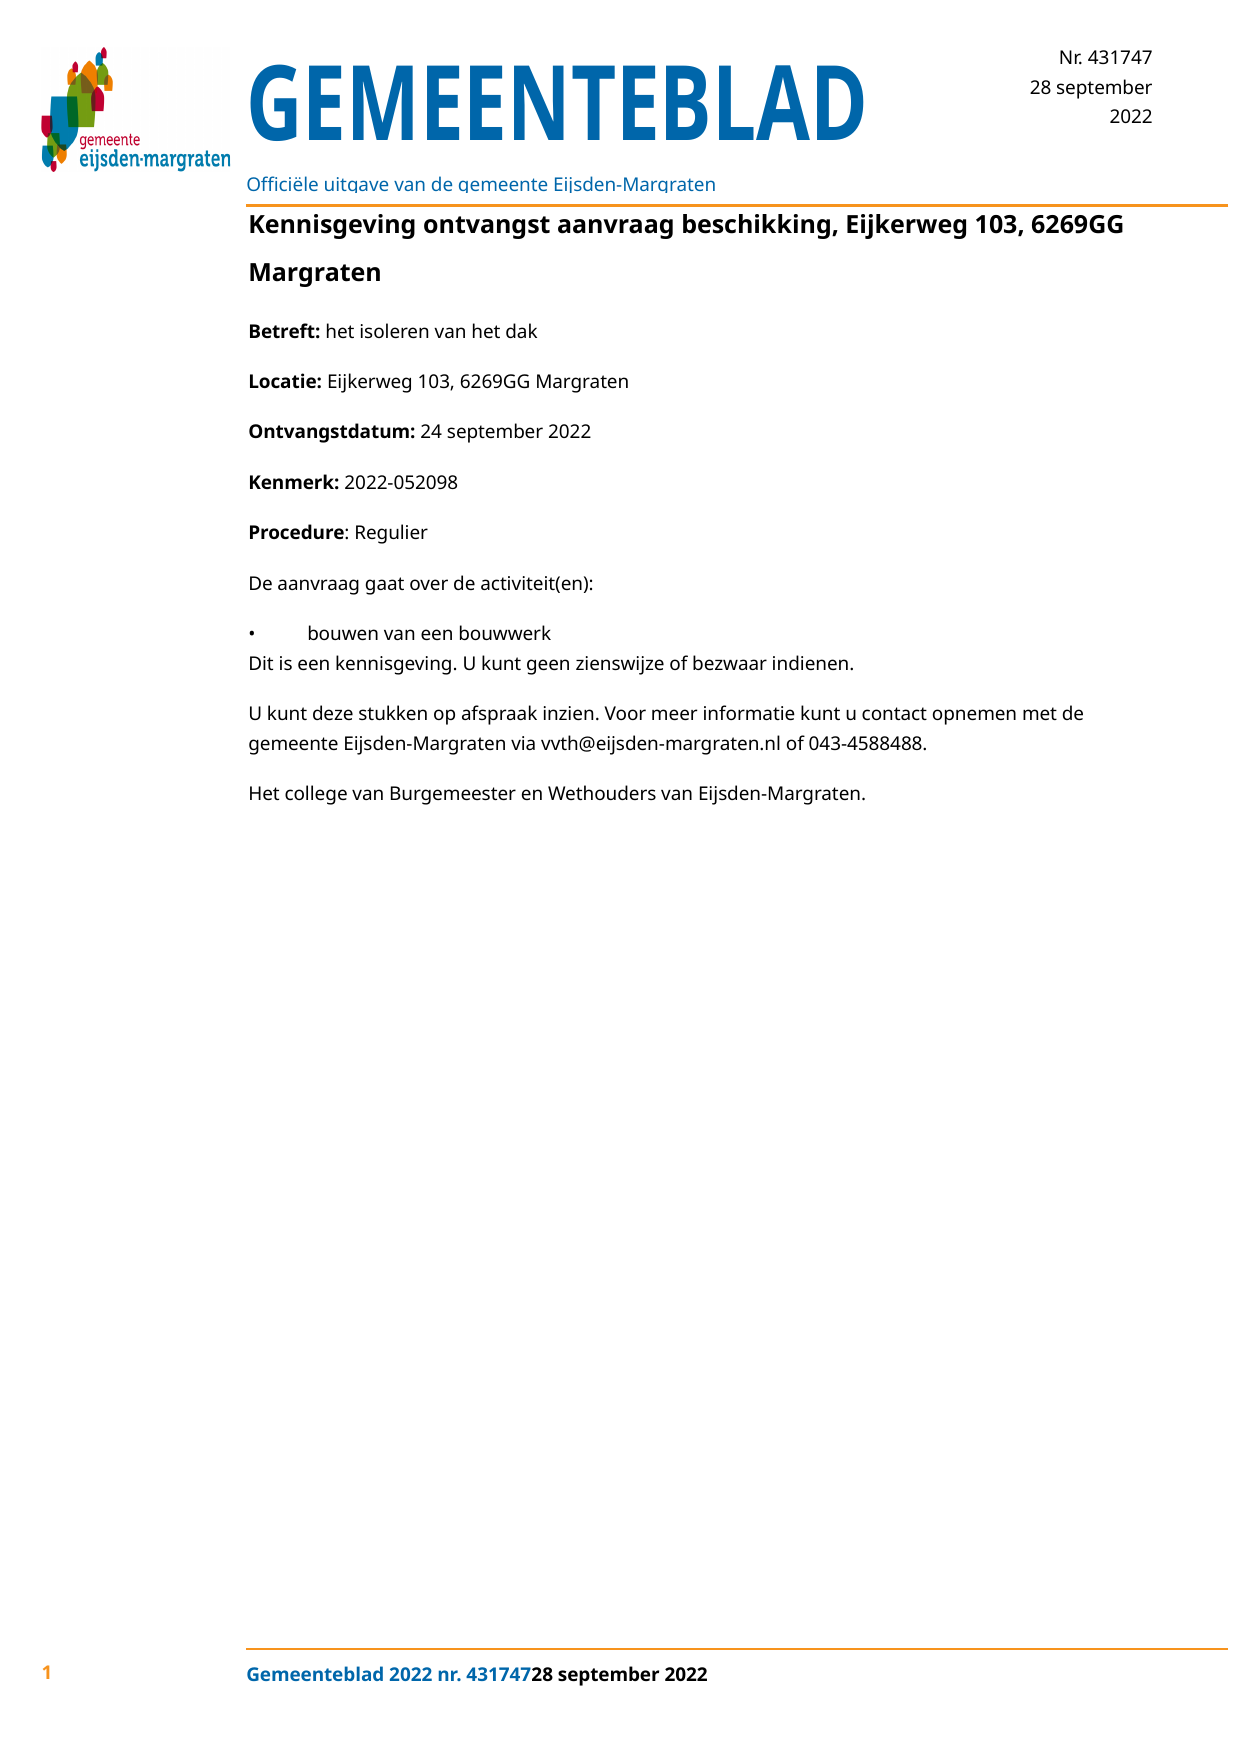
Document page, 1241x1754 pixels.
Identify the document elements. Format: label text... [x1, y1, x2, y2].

text U kunt deze stukken op afspraak inzien. Voor meer informatie kunt u contact opnemen met de gemeente Eijsden-Margraten via vvth@eijsden-margraten.nl of 043-4588488. [248, 700, 1152, 756]
text Procedure: Regulier [248, 519, 1152, 545]
picture [41, 47, 231, 172]
text Dit is een kennisgeving. U kunt geen zienswijze of bezwaar indienen. [248, 650, 1152, 676]
text De aanvraag gaat over de activiteit(en): [248, 570, 1152, 596]
list bouwen van een bouwwerk [248, 620, 1152, 646]
text Locatie: Eijkerweg 103, 6269GG Margraten [248, 368, 1152, 394]
text Kennisgeving ontvangst aanvraag beschikking, Eijkerweg 103, 6269GG Margraten [248, 207, 1152, 288]
text Betreft: het isoleren van het dak [248, 318, 1152, 344]
text Het college van Burgemeester en Wethouders van Eijsden-Margraten. [248, 780, 1152, 806]
text Kenmerk: 2022-052098 [248, 469, 1152, 495]
text Ontvangstdatum: 24 september 2022 [248, 419, 1152, 444]
